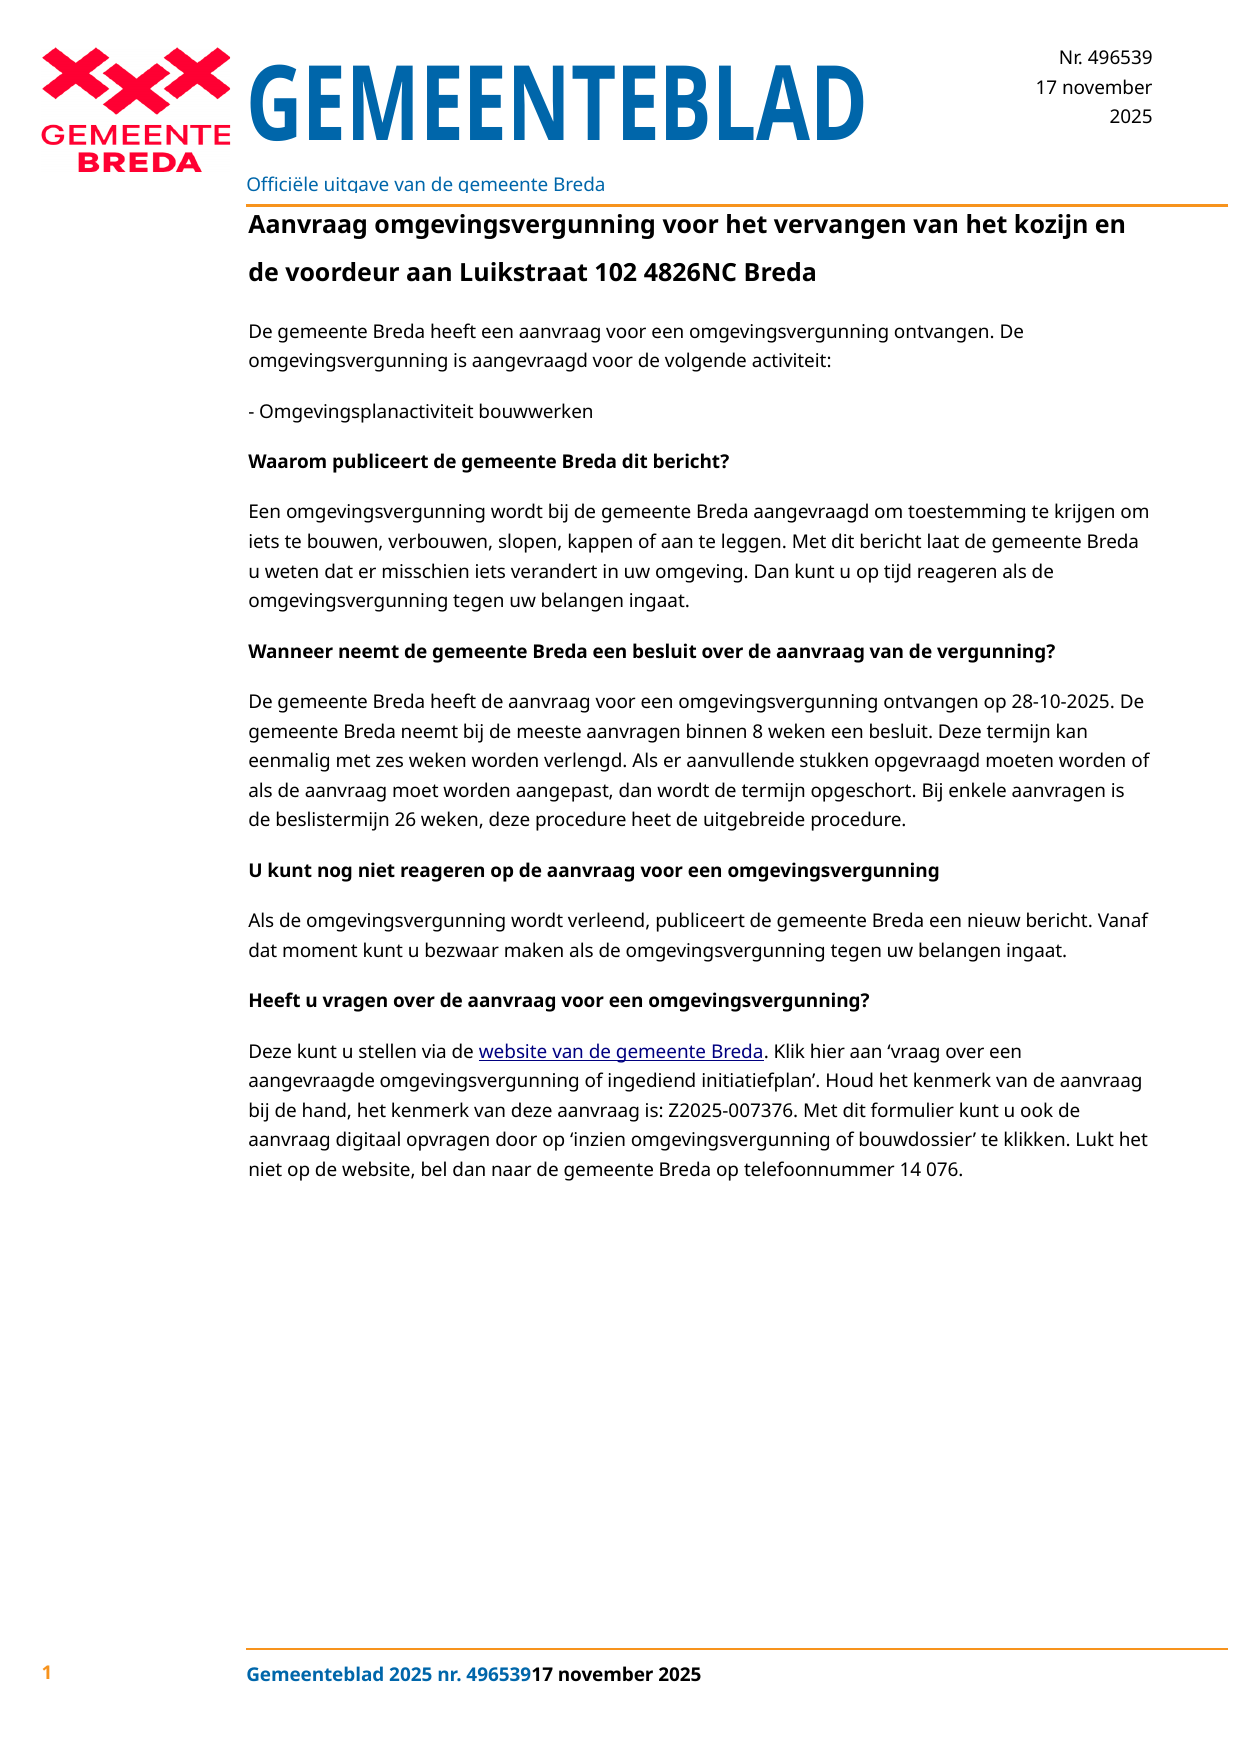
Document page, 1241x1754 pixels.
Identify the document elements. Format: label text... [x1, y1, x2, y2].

text Heeft u vragen over de aanvraag voor een omgevingsvergunning? [248, 987, 1152, 1013]
text Als de omgevingsvergunning wordt verleend, publiceert de gemeente Breda een nieuw bericht. Vanaf dat moment kunt u bezwaar maken als de omgevingsvergunning tegen uw belangen ingaat. [248, 907, 1152, 963]
text Wanneer neemt de gemeente Breda een besluit over de aanvraag van de vergunning? [248, 638, 1152, 664]
text Waarom publiceert de gemeente Breda dit bericht? [248, 448, 1152, 474]
text Deze kunt u stellen via de website van de gemeente Breda. Klik hier aan ‘vraag over een aangevraagde omgevingsvergunning of ingediend initiatiefplan’. Houd het kenmerk van de aanvraag bij de hand, het kenmerk van deze aanvraag is: Z2025-007376. Met dit formulier kunt u ook de aanvraag digitaal opvragen door op ‘inzien omgevingsvergunning of bouwdossier’ te klikken. Lukt het niet op de website, bel dan naar de gemeente Breda op telefoonnummer 14 076. [248, 1038, 1152, 1182]
text Een omgevingsvergunning wordt bij de gemeente Breda aangevraagd om toestemming te krijgen om iets te bouwen, verbouwen, slopen, kappen of aan te leggen. Met dit bericht laat de gemeente Breda u weten dat er misschien iets verandert in uw omgeving. Dan kunt u op tijd reageren als de omgevingsvergunning tegen uw belangen ingaat. [248, 499, 1152, 613]
text U kunt nog niet reageren op de aanvraag voor een omgevingsvergunning [248, 857, 1152, 883]
text - Omgevingsplanactiviteit bouwwerken [248, 398, 1152, 424]
text De gemeente Breda heeft de aanvraag voor een omgevingsvergunning ontvangen op 28-10-2025. De gemeente Breda neemt bij de meeste aanvragen binnen 8 weken een besluit. Deze termijn kan eenmalig met zes weken worden verlengd. Als er aanvullende stukken opgevraagd moeten worden of als de aanvraag moet worden aangepast, dan wordt de termijn opgeschort. Bij enkele aanvragen is de beslistermijn 26 weken, deze procedure heet de uitgebreide procedure. [248, 688, 1152, 832]
text Aanvraag omgevingsvergunning voor het vervangen van het kozijn en de voordeur aan Luikstraat 102 4826NC Breda [248, 207, 1152, 288]
picture [41, 47, 231, 172]
text De gemeente Breda heeft een aanvraag voor een omgevingsvergunning ontvangen. De omgevingsvergunning is aangevraagd voor de volgende activiteit: [248, 318, 1152, 373]
